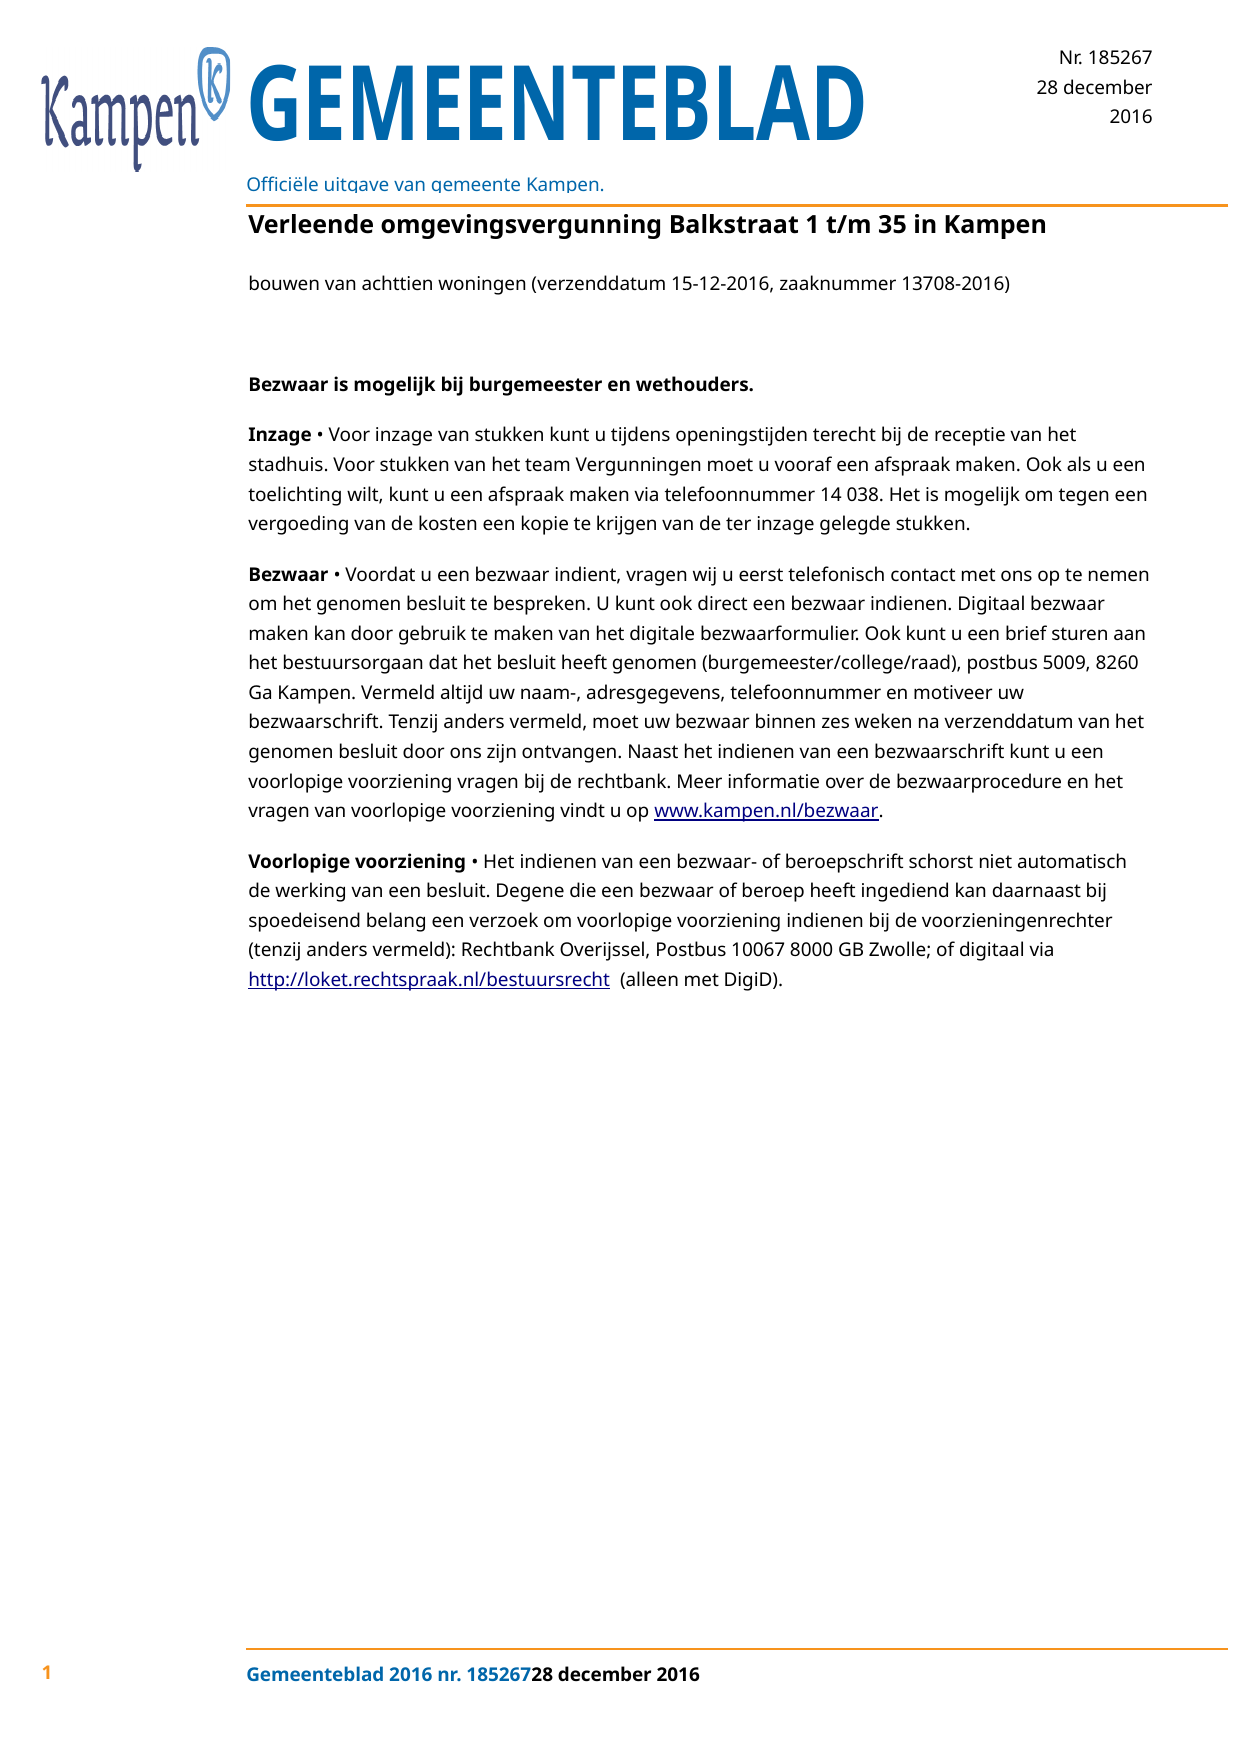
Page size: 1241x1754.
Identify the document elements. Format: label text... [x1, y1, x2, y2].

text Verleende omgevingsvergunning Balkstraat 1 t/m 35 in Kampen [248, 207, 1152, 241]
picture [41, 47, 231, 172]
text bouwen van achttien woningen (verzenddatum 15-12-2016, zaaknummer 13708-2016) [248, 270, 1152, 296]
text Inzage • Voor inzage van stukken kunt u tijdens openingstijden terecht bij de receptie van het stadhuis. Voor stukken van het team Vergunningen moet u vooraf een afspraak maken. Ook als u een toelichting wilt, kunt u een afspraak maken via telefoonnummer 14 038. Het is mogelijk om tegen een vergoeding van de kosten een kopie te krijgen van de ter inzage gelegde stukken. [248, 422, 1152, 536]
text Bezwaar • Voordat u een bezwaar indient, vragen wij u eerst telefonisch contact met ons op te nemen om het genomen besluit te bespreken. U kunt ook direct een bezwaar indienen. Digitaal bezwaar maken kan door gebruik te maken van het digitale bezwaarformulier. Ook kunt u een brief sturen aan het bestuursorgaan dat het besluit heeft genomen (burgemeester/college/raad), postbus 5009, 8260 Ga Kampen. Vermeld altijd uw naam-, adresgegevens, telefoonnummer en motiveer uw bezwaarschrift. Tenzij anders vermeld, moet uw bezwaar binnen zes weken na verzenddatum van het genomen besluit door ons zijn ontvangen. Naast het indienen van een bezwaarschrift kunt u een voorlopige voorziening vragen bij de rechtbank. Meer informatie over de bezwaarprocedure en het vragen van voorlopige voorziening vindt u op www.kampen.nl/bezwaar. [248, 561, 1152, 823]
text Voorlopige voorziening • Het indienen van een bezwaar- of beroepschrift schorst niet automatisch de werking van een besluit. Degene die een bezwaar of beroep heeft ingediend kan daarnaast bij spoedeisend belang een verzoek om voorlopige voorziening indienen bij de voorzieningenrechter (tenzij anders vermeld): Rechtbank Overijssel, Postbus 10067 8000 GB Zwolle; of digitaal via http://loket.rechtspraak.nl/bestuursrecht (alleen met DigiD). [248, 848, 1152, 992]
text Bezwaar is mogelijk bij burgemeester en wethouders. [248, 371, 1152, 397]
